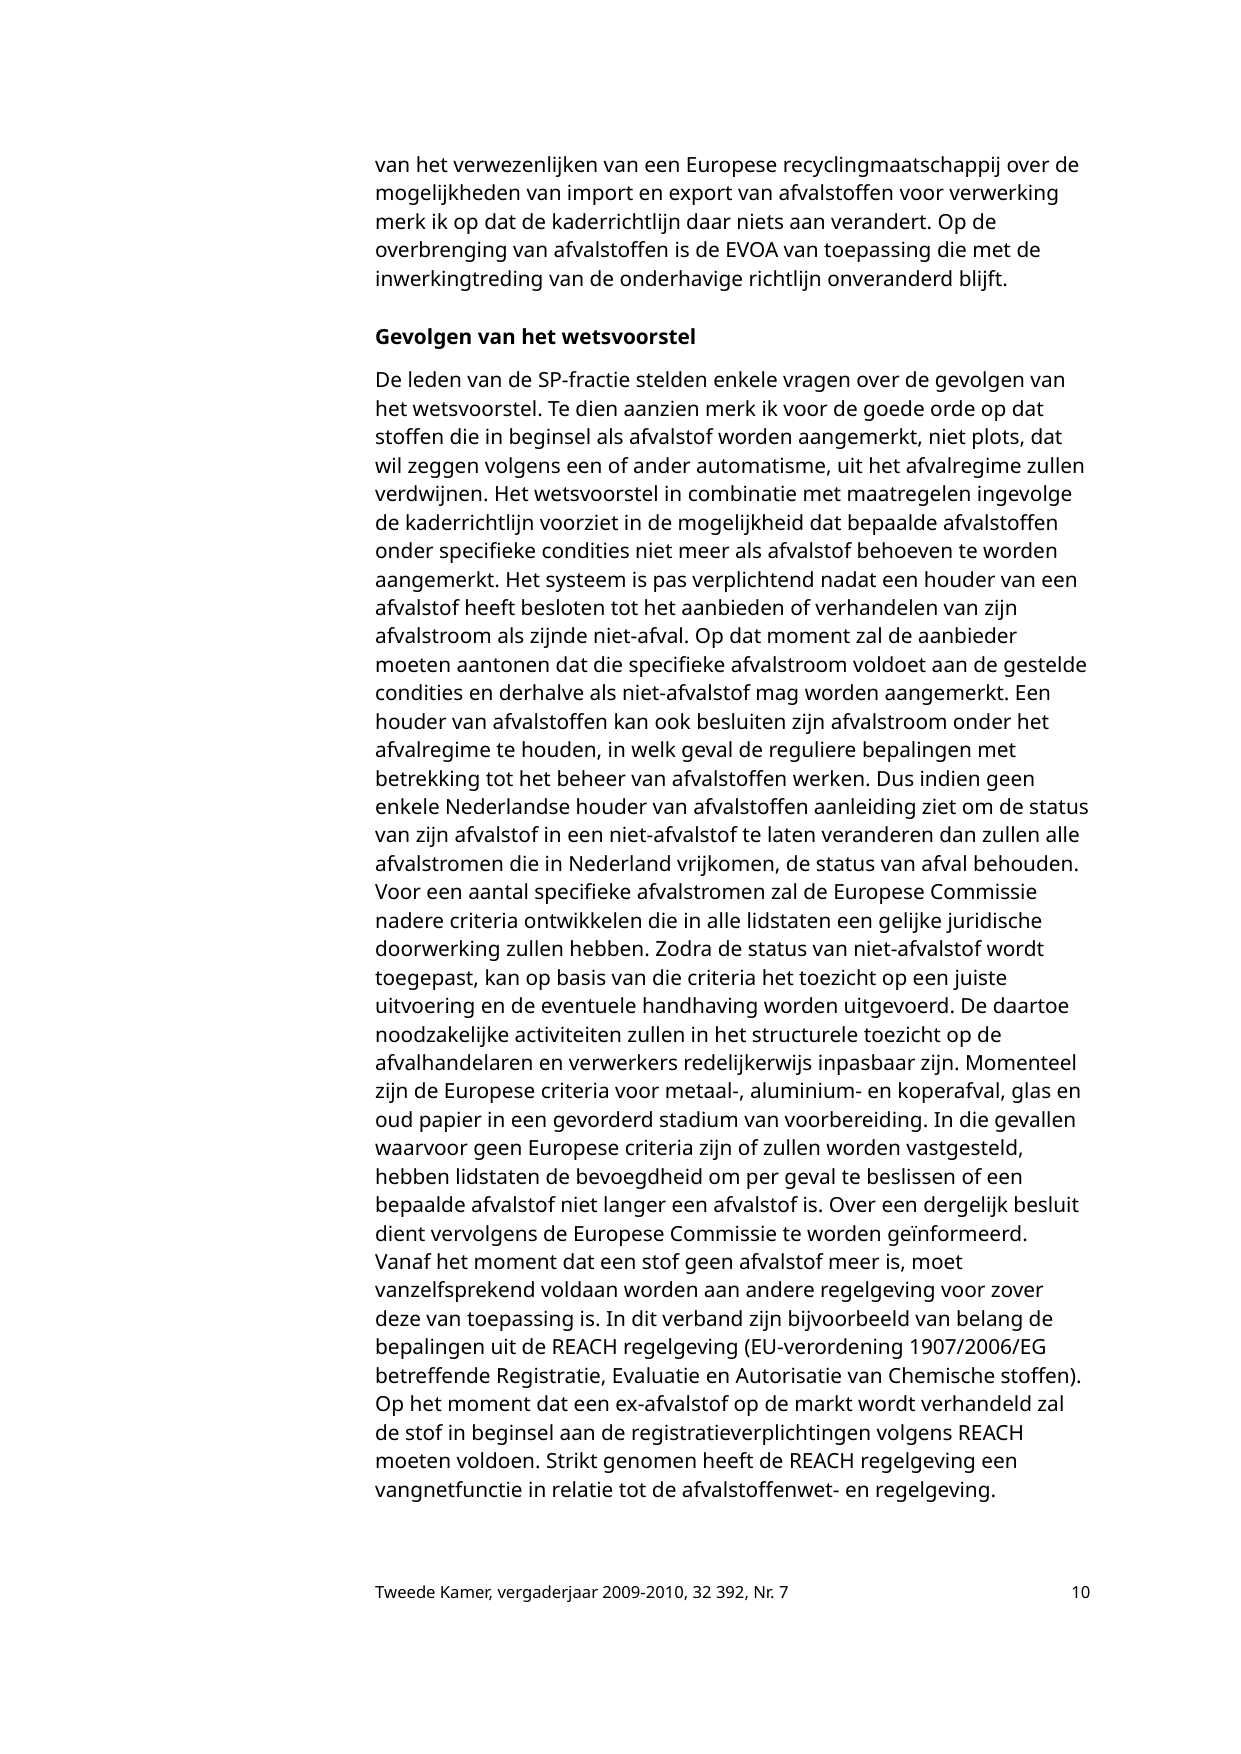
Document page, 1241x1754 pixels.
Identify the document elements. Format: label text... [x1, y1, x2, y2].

text Gevolgen van het wetsvoorstel [375, 322, 1090, 351]
text van het verwezenlijken van een Europese recyclingmaatschappij over de mogelijkheden van import en export van afvalstoffen voor verwerking merk ik op dat de kaderrichtlijn daar niets aan verandert. Op de overbrenging van afvalstoffen is de EVOA van toepassing die met de inwerkingtreding van de onderhavige richtlijn onveranderd blijft. [375, 150, 1090, 292]
text De leden van de SP-fractie stelden enkele vragen over de gevolgen van het wetsvoorstel. Te dien aanzien merk ik voor de goede orde op dat stoffen die in beginsel als afvalstof worden aangemerkt, niet plots, dat wil zeggen volgens een of ander automatisme, uit het afvalregime zullen verdwijnen. Het wetsvoorstel in combinatie met maatregelen ingevolge de kaderrichtlijn voorziet in de mogelijkheid dat bepaalde afvalstoffen onder specifieke condities niet meer als afvalstof behoeven te worden aangemerkt. Het systeem is pas verplichtend nadat een houder van een afvalstof heeft besloten tot het aanbieden of verhandelen van zijn afvalstroom als zijnde niet-afval. Op dat moment zal de aanbieder moeten aantonen dat die specifieke afvalstroom voldoet aan de gestelde condities en derhalve als niet-afvalstof mag worden aangemerkt. Een houder van afvalstoffen kan ook besluiten zijn afvalstroom onder het afvalregime te houden, in welk geval de reguliere bepalingen met betrekking tot het beheer van afvalstoffen werken. Dus indien geen enkele Nederlandse houder van afvalstoffen aanleiding ziet om de status van zijn afvalstof in een niet-afvalstof te laten veranderen dan zullen alle afvalstromen die in Nederland vrijkomen, de status van afval behouden. Voor een aantal specifieke afvalstromen zal de Europese Commissie nadere criteria ontwikkelen die in alle lidstaten een gelijke juridische doorwerking zullen hebben. Zodra de status van niet-afvalstof wordt toegepast, kan op basis van die criteria het toezicht op een juiste uitvoering en de eventuele handhaving worden uitgevoerd. De daartoe noodzakelijke activiteiten zullen in het structurele toezicht op de afvalhandelaren en verwerkers redelijkerwijs inpasbaar zijn. Momenteel zijn de Europese criteria voor metaal-, aluminium- en koperafval, glas en oud papier in een gevorderd stadium van voorbereiding. In die gevallen waarvoor geen Europese criteria zijn of zullen worden vastgesteld, hebben lidstaten de bevoegdheid om per geval te beslissen of een bepaalde afvalstof niet langer een afvalstof is. Over een dergelijk besluit dient vervolgens de Europese Commissie te worden geïnformeerd. [375, 366, 1090, 1247]
text Vanaf het moment dat een stof geen afvalstof meer is, moet vanzelfsprekend voldaan worden aan andere regelgeving voor zover deze van toepassing is. In dit verband zijn bijvoorbeeld van belang de bepalingen uit de REACH regelgeving (EU-verordening 1907/2006/EG betreffende Registratie, Evaluatie en Autorisatie van Chemische stoffen). Op het moment dat een ex-afvalstof op de markt wordt verhandeld zal de stof in beginsel aan de registratieverplichtingen volgens REACH moeten voldoen. Strikt genomen heeft de REACH regelgeving een vangnetfunctie in relatie tot de afvalstoffenwet- en regelgeving. [375, 1247, 1090, 1503]
